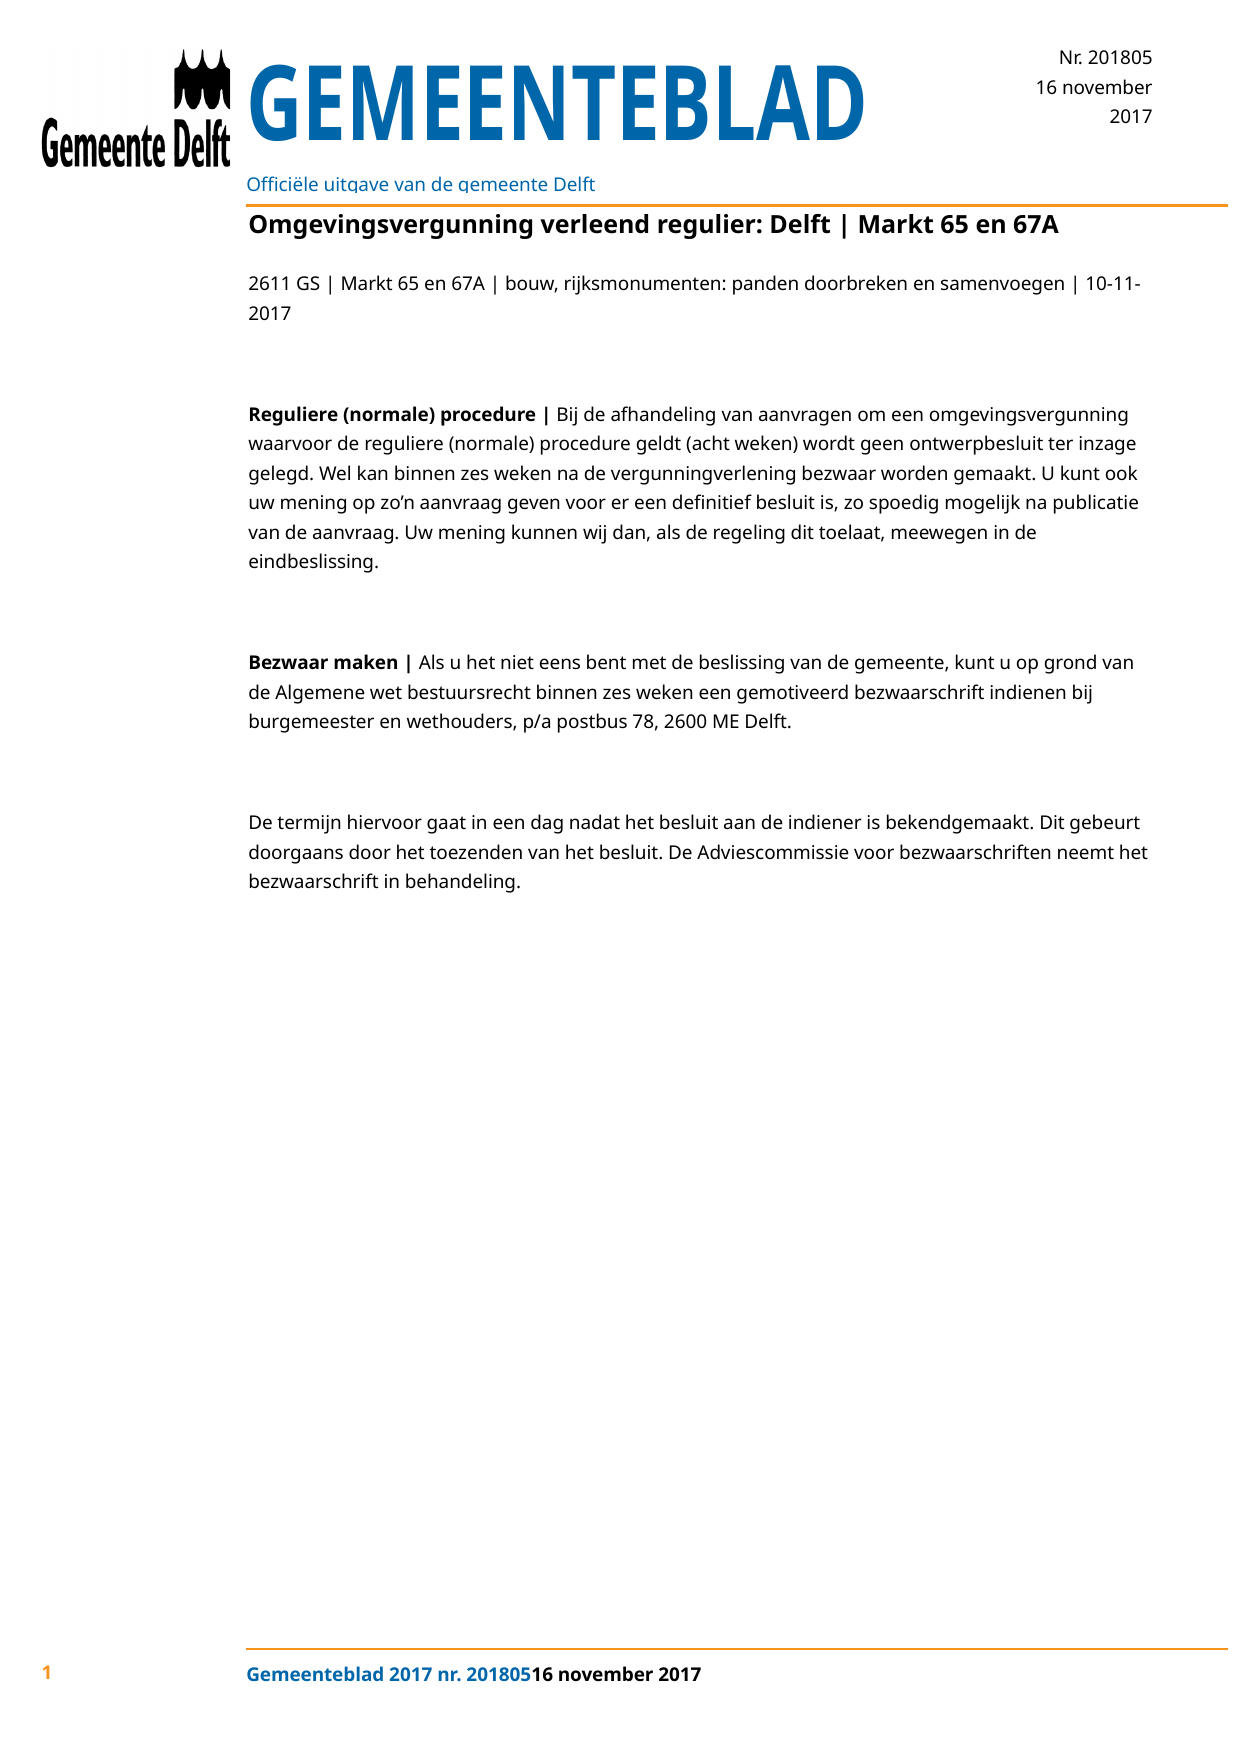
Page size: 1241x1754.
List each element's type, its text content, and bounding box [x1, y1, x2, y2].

text 2611 GS | Markt 65 en 67A | bouw, rijksmonumenten: panden doorbreken en samenvoegen | 10-11-2017 [248, 270, 1152, 326]
text Omgevingsvergunning verleend regulier: Delft | Markt 65 en 67A [248, 207, 1152, 241]
text Bezwaar maken | Als u het niet eens bent met de beslissing van de gemeente, kunt u op grond van de Algemene wet bestuursrecht binnen zes weken een gemotiveerd bezwaarschrift indienen bij burgemeester en wethouders, p/a postbus 78, 2600 ME Delft. [248, 649, 1152, 734]
text De termijn hiervoor gaat in een dag nadat het besluit aan de indiener is bekendgemaakt. Dit gebeurt doorgaans door het toezenden van het besluit. De Adviescommissie voor bezwaarschriften neemt het bezwaarschrift in behandeling. [248, 809, 1152, 894]
text Reguliere (normale) procedure | Bij de afhandeling van aanvragen om een omgevingsvergunning waarvoor de reguliere (normale) procedure geldt (acht weken) wordt geen ontwerpbesluit ter inzage gelegd. Wel kan binnen zes weken na de vergunningverlening bezwaar worden gemaakt. U kunt ook uw mening op zo’n aanvraag geven voor er een definitief besluit is, zo spoedig mogelijk na publicatie van de aanvraag. Uw mening kunnen wij dan, als de regeling dit toelaat, meewegen in de eindbeslissing. [248, 401, 1152, 574]
picture [41, 47, 231, 172]
